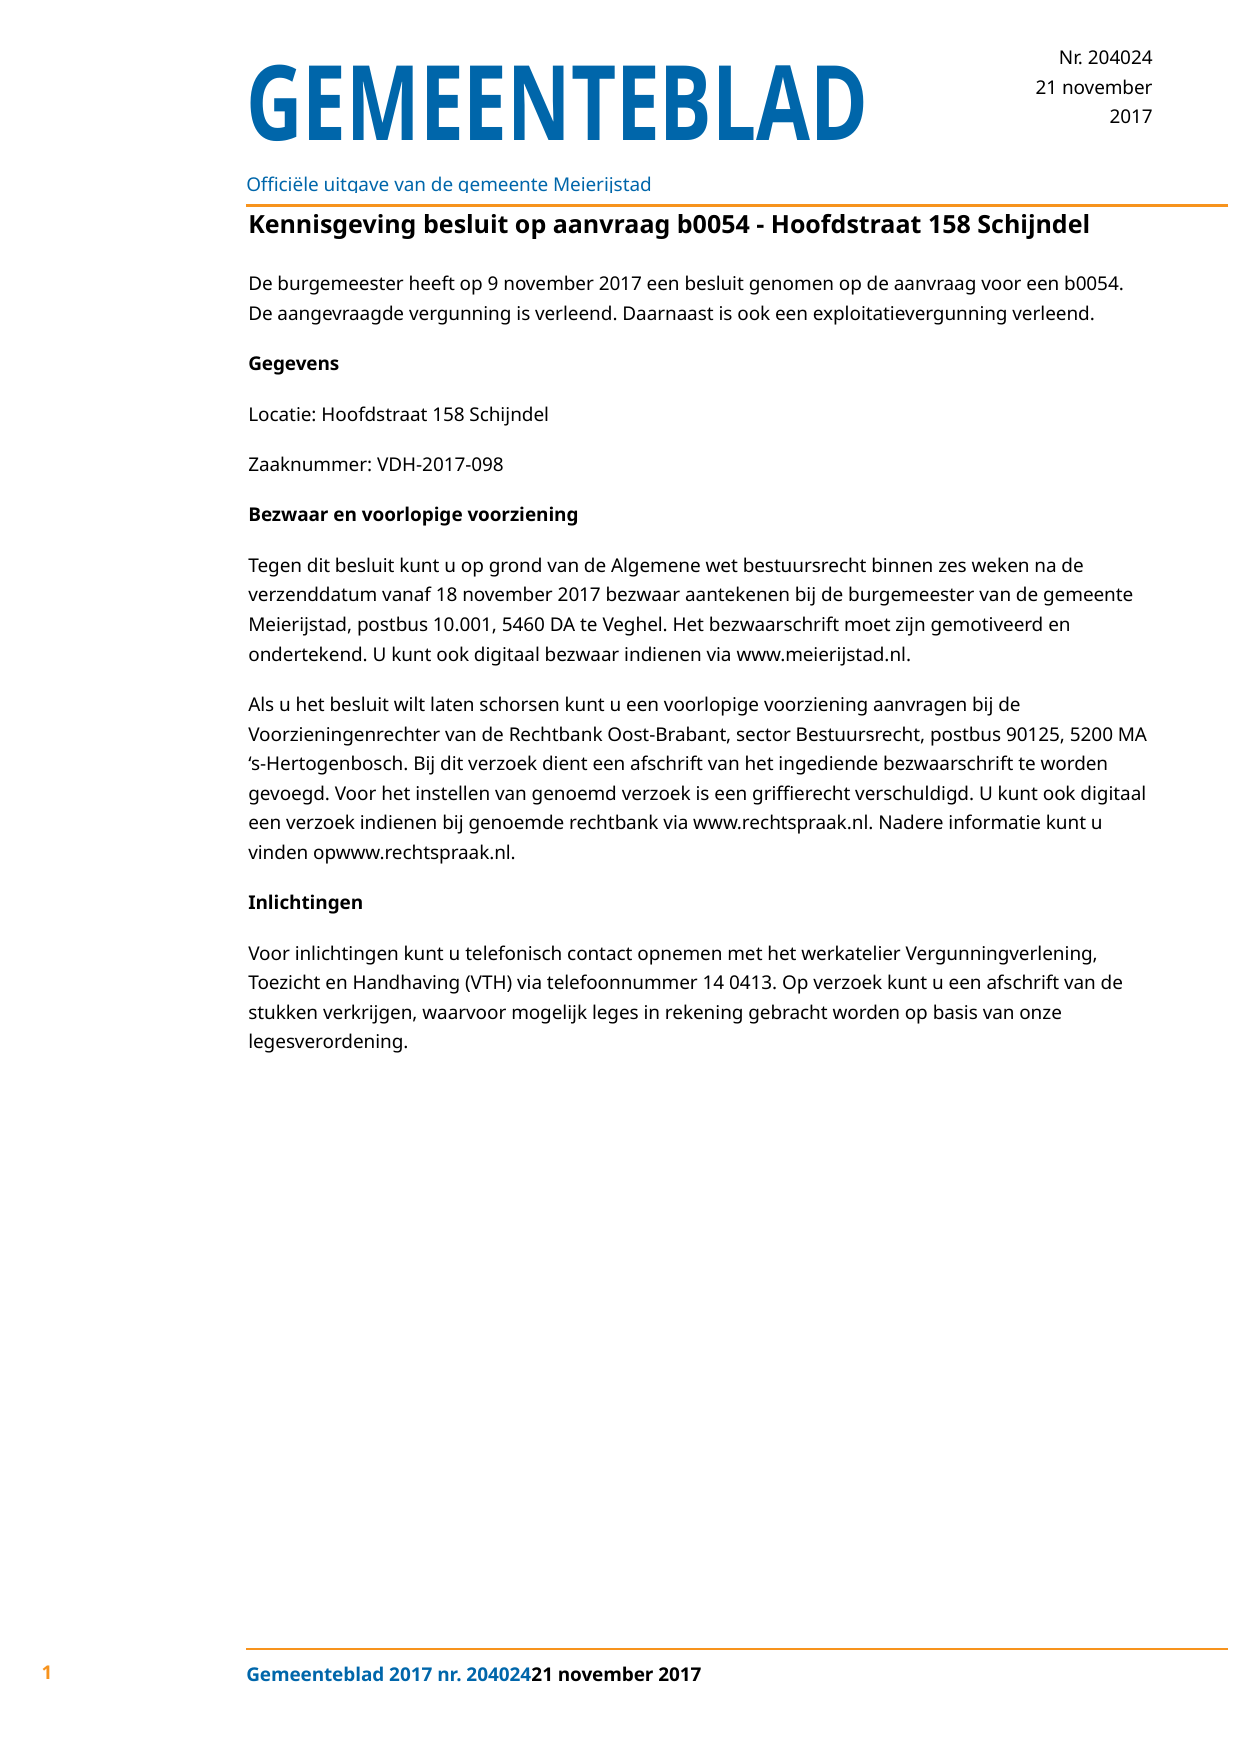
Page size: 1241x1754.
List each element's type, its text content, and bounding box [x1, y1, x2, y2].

text Bezwaar en voorlopige voorziening [248, 502, 1152, 527]
text Inlichtingen [248, 889, 1152, 915]
text Tegen dit besluit kunt u op grond van de Algemene wet bestuursrecht binnen zes weken na de verzenddatum vanaf 18 november 2017 bezwaar aantekenen bij de burgemeester van de gemeente Meierijstad, postbus 10.001, 5460 DA te Veghel. Het bezwaarschrift moet zijn gemotiveerd en ondertekend. U kunt ook digitaal bezwaar indienen via www.meierijstad.nl. [248, 552, 1152, 666]
text Voor inlichtingen kunt u telefonisch contact opnemen met het werkatelier Vergunningverlening, Toezicht en Handhaving (VTH) via telefoonnummer 14 0413. Op verzoek kunt u een afschrift van de stukken verkrijgen, waarvoor mogelijk leges in rekening gebracht worden op basis van onze legesverordening. [248, 940, 1152, 1054]
text Als u het besluit wilt laten schorsen kunt u een voorlopige voorziening aanvragen bij de Voorzieningenrechter van de Rechtbank Oost-Brabant, sector Bestuursrecht, postbus 90125, 5200 MA ‘s-Hertogenbosch. Bij dit verzoek dient een afschrift van het ingediende bezwaarschrift te worden gevoegd. Voor het instellen van genoemd verzoek is een griffierecht verschuldigd. U kunt ook digitaal een verzoek indienen bij genoemde rechtbank via www.rechtspraak.nl. Nadere informatie kunt u vinden opwww.rechtspraak.nl. [248, 691, 1152, 865]
text Zaaknummer: VDH-2017-098 [248, 451, 1152, 477]
picture [41, 47, 231, 172]
text De burgemeester heeft op 9 november 2017 een besluit genomen op de aanvraag voor een b0054. De aangevraagde vergunning is verleend. Daarnaast is ook een exploitatievergunning verleend. [248, 270, 1152, 326]
text Locatie: Hoofdstraat 158 Schijndel [248, 401, 1152, 426]
text Gegevens [248, 350, 1152, 376]
text Kennisgeving besluit op aanvraag b0054 - Hoofdstraat 158 Schijndel [248, 207, 1152, 241]
